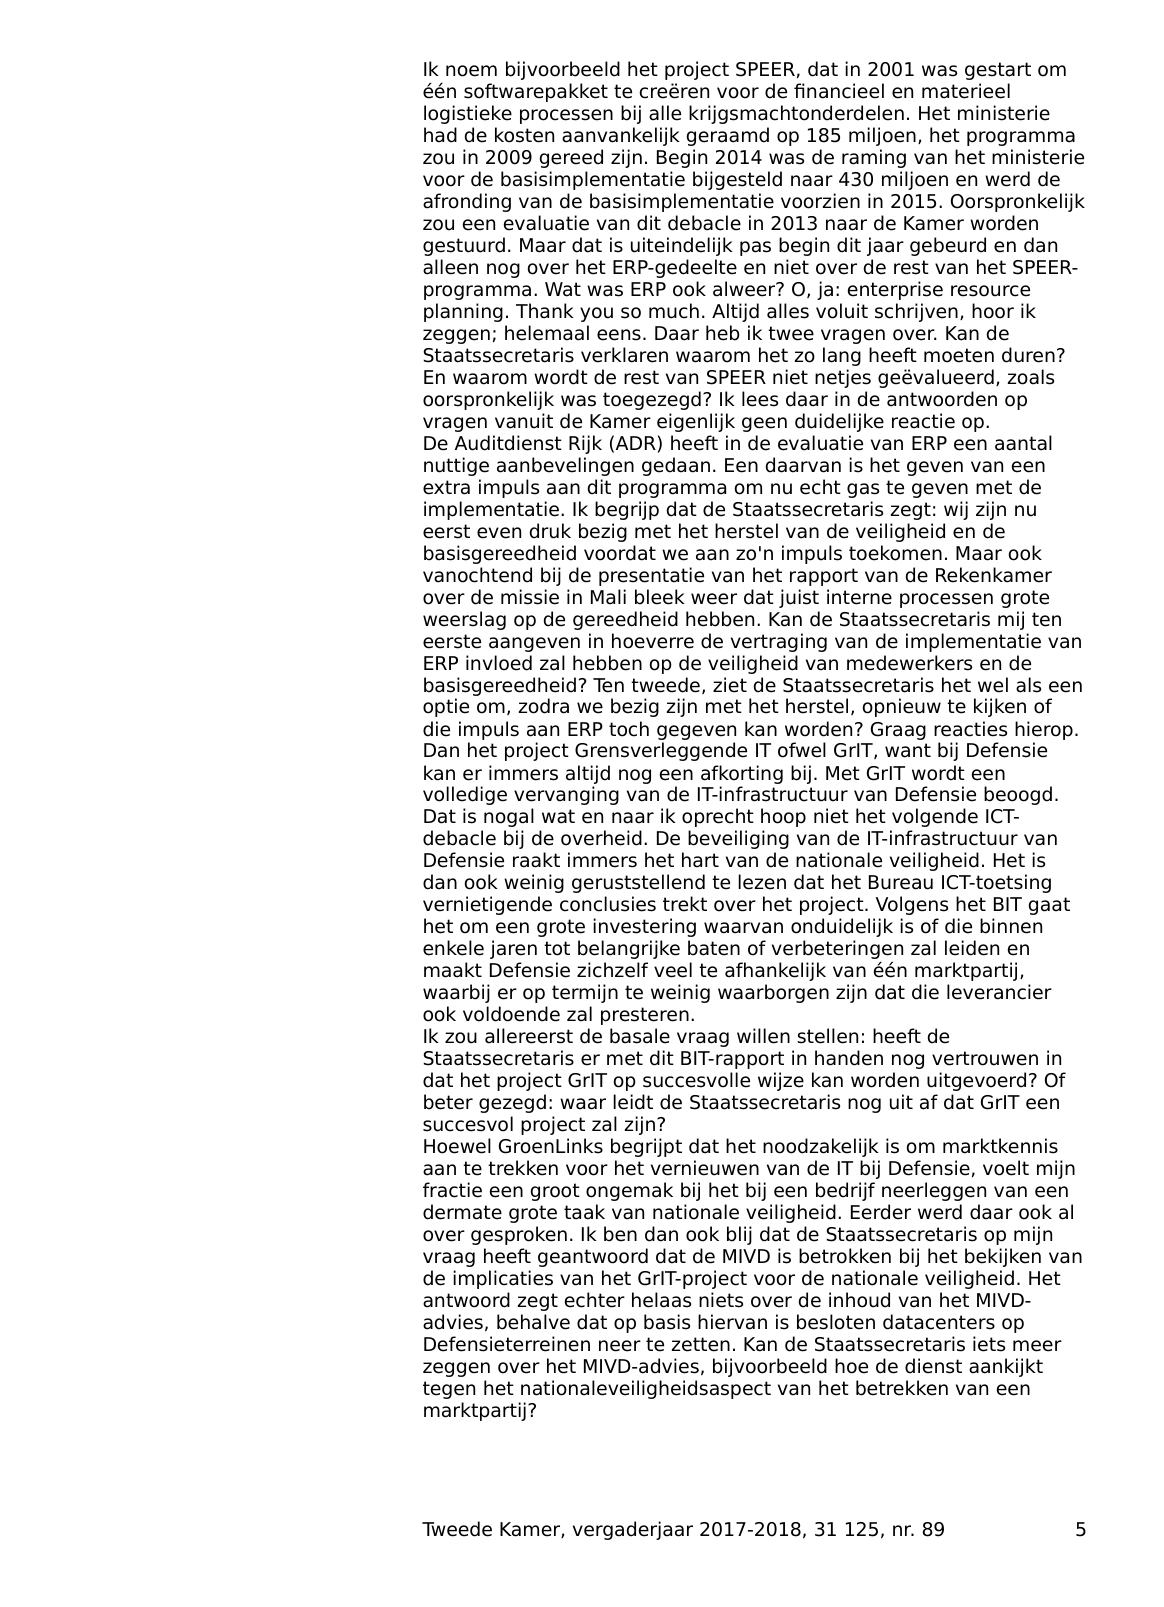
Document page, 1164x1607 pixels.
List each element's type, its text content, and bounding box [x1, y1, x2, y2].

text Ik noem bijvoorbeeld het project SPEER, dat in 2001 was gestart om één softwarepakket te creëren voor de financieel en materieel logistieke processen bij alle krijgsmachtonderdelen. Het ministerie had de kosten aanvankelijk geraamd op 185 miljoen, het programma zou in 2009 gereed zijn. Begin 2014 was de raming van het ministerie voor de basisimplementatie bijgesteld naar 430 miljoen en werd de afronding van de basisimplementatie voorzien in 2015. Oorspronkelijk zou een evaluatie van dit debacle in 2013 naar de Kamer worden gestuurd. Maar dat is uiteindelijk pas begin dit jaar gebeurd en dan alleen nog over het ERP-gedeelte en niet over de rest van het SPEER-programma. Wat was ERP ook alweer? O, ja: enterprise resource planning. Thank you so much. Altijd alles voluit schrijven, hoor ik zeggen; helemaal eens. Daar heb ik twee vragen over. Kan de Staatssecretaris verklaren waarom het zo lang heeft moeten duren? En waarom wordt de rest van SPEER niet netjes geëvalueerd, zoals oorspronkelijk was toegezegd? Ik lees daar in de antwoorden op vragen vanuit de Kamer eigenlijk geen duidelijke reactie op. [422, 59, 1087, 433]
text Ik zou allereerst de basale vraag willen stellen: heeft de Staatssecretaris er met dit BIT-rapport in handen nog vertrouwen in dat het project GrIT op succesvolle wijze kan worden uitgevoerd? Of beter gezegd: waar leidt de Staatssecretaris nog uit af dat GrIT een succesvol project zal zijn? [422, 1026, 1087, 1136]
text De Auditdienst Rijk (ADR) heeft in de evaluatie van ERP een aantal nuttige aanbevelingen gedaan. Een daarvan is het geven van een extra impuls aan dit programma om nu echt gas te geven met de implementatie. Ik begrijp dat de Staatssecretaris zegt: wij zijn nu eerst even druk bezig met het herstel van de veiligheid en de basisgereedheid voordat we aan zo'n impuls toekomen. Maar ook vanochtend bij de presentatie van het rapport van de Rekenkamer over de missie in Mali bleek weer dat juist interne processen grote weerslag op de gereedheid hebben. Kan de Staatssecretaris mij ten eerste aangeven in hoeverre de vertraging van de implementatie van ERP invloed zal hebben op de veiligheid van medewerkers en de basisgereedheid? Ten tweede, ziet de Staatssecretaris het wel als een optie om, zodra we bezig zijn met het herstel, opnieuw te kijken of die impuls aan ERP toch gegeven kan worden? Graag reacties hierop. [422, 433, 1087, 740]
text Dan het project Grensverleggende IT ofwel GrIT, want bij Defensie kan er immers altijd nog een afkorting bij. Met GrIT wordt een volledige vervanging van de IT-infrastructuur van Defensie beoogd. Dat is nogal wat en naar ik oprecht hoop niet het volgende ICT-debacle bij de overheid. De beveiliging van de IT-infrastructuur van Defensie raakt immers het hart van de nationale veiligheid. Het is dan ook weinig geruststellend te lezen dat het Bureau ICT-toetsing vernietigende conclusies trekt over het project. Volgens het BIT gaat het om een grote investering waarvan onduidelijk is of die binnen enkele jaren tot belangrijke baten of verbeteringen zal leiden en maakt Defensie zichzelf veel te afhankelijk van één marktpartij, waarbij er op termijn te weinig waarborgen zijn dat die leverancier ook voldoende zal presteren. [422, 740, 1087, 1026]
text Hoewel GroenLinks begrijpt dat het noodzakelijk is om marktkennis aan te trekken voor het vernieuwen van de IT bij Defensie, voelt mijn fractie een groot ongemak bij het bij een bedrijf neerleggen van een dermate grote taak van nationale veiligheid. Eerder werd daar ook al over gesproken. Ik ben dan ook blij dat de Staatssecretaris op mijn vraag heeft geantwoord dat de MIVD is betrokken bij het bekijken van de implicaties van het GrIT-project voor de nationale veiligheid. Het antwoord zegt echter helaas niets over de inhoud van het MIVD-advies, behalve dat op basis hiervan is besloten datacenters op Defensieterreinen neer te zetten. Kan de Staatssecretaris iets meer zeggen over het MIVD-advies, bijvoorbeeld hoe de dienst aankijkt tegen het nationaleveiligheidsaspect van het betrekken van een marktpartij? [422, 1136, 1087, 1422]
